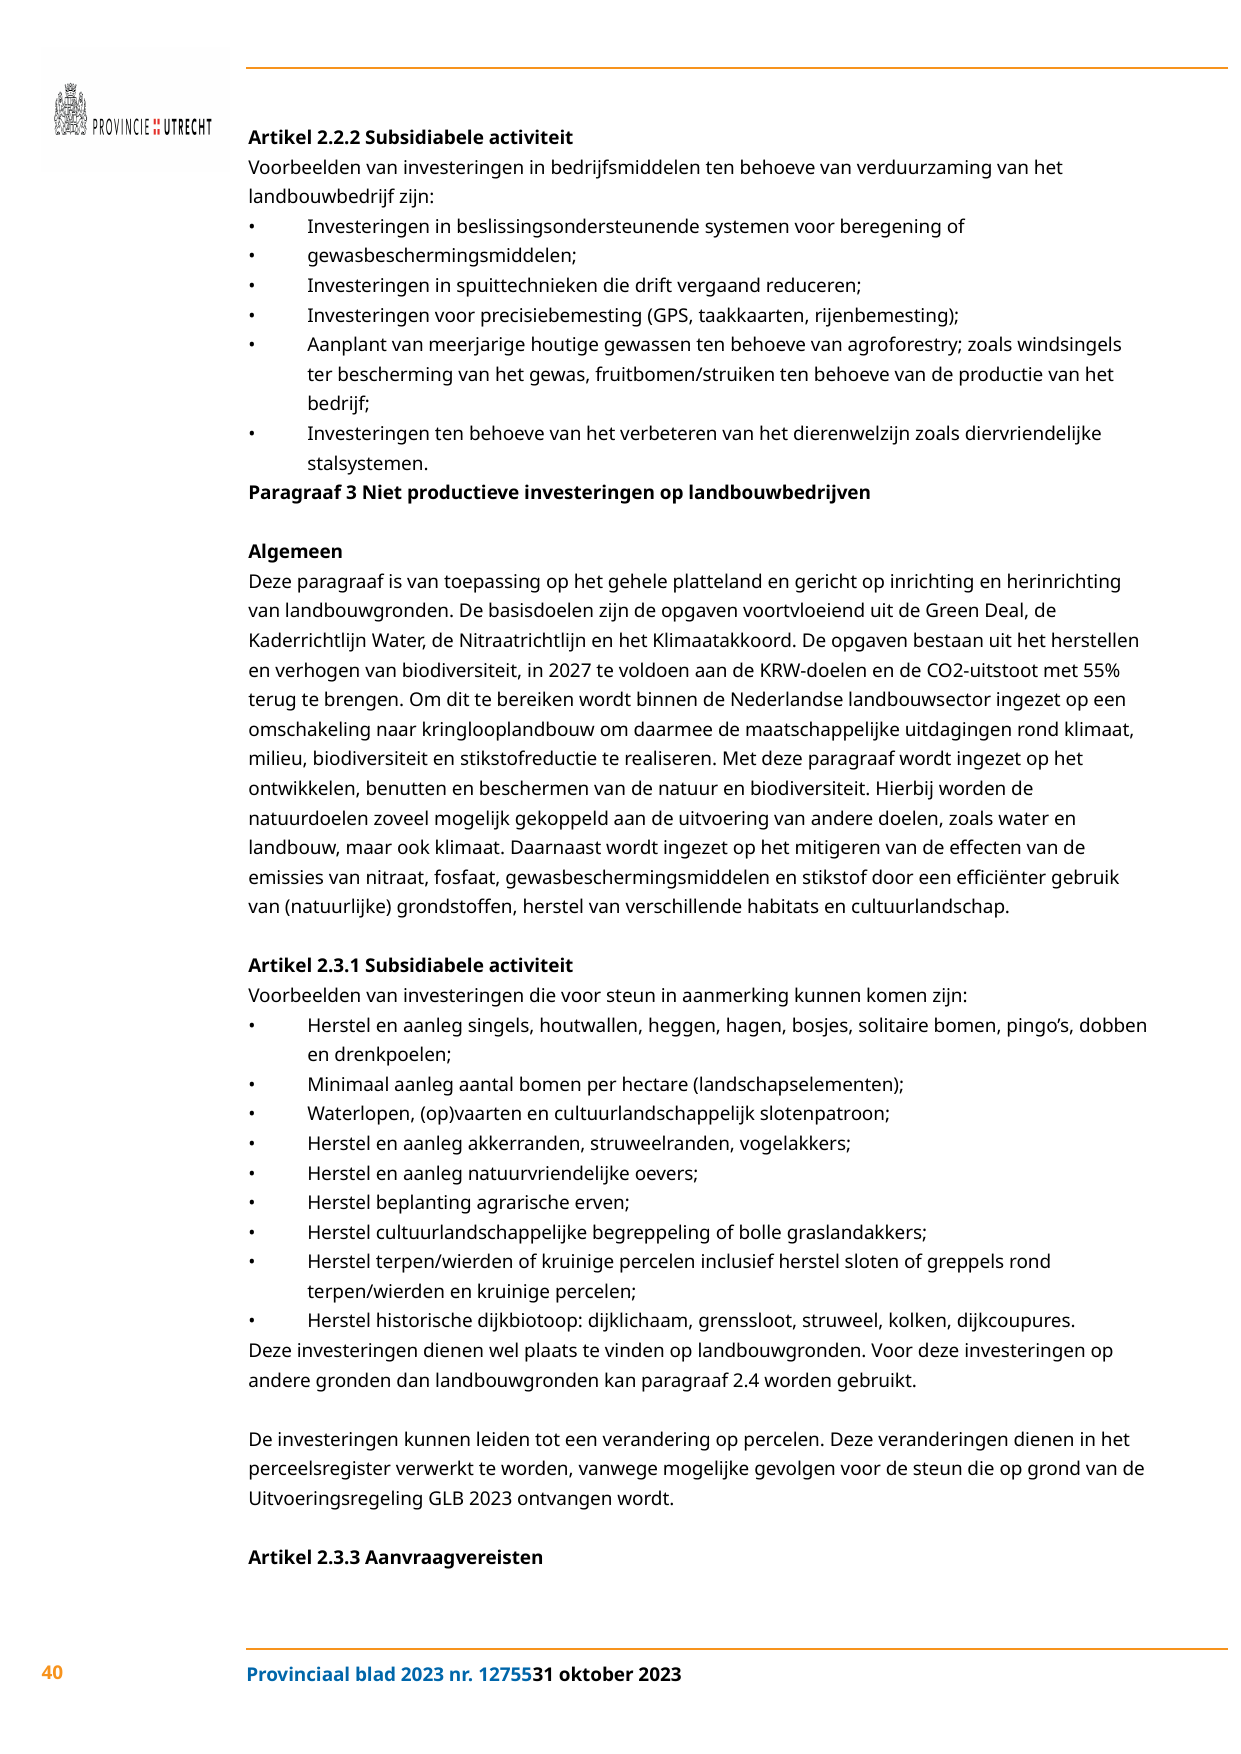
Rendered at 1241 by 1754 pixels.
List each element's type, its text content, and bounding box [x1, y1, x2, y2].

text Artikel 2.2.2 Subsidiabele activiteit [248, 124, 1152, 150]
text Deze paragraaf is van toepassing op het gehele platteland en gericht op inrichting en herinrichting van landbouwgronden. De basisdoelen zijn de opgaven voortvloeiend uit de Green Deal, de Kaderrichtlijn Water, de Nitraatrichtlijn en het Klimaatakkoord. De opgaven bestaan uit het herstellen en verhogen van biodiversiteit, in 2027 te voldoen aan de KRW-doelen en de CO2-uitstoot met 55% terug te brengen. Om dit te bereiken wordt binnen de Nederlandse landbouwsector ingezet op een omschakeling naar kringlooplandbouw om daarmee de maatschappelijke uitdagingen rond klimaat, milieu, biodiversiteit en stikstofreductie te realiseren. Met deze paragraaf wordt ingezet op het ontwikkelen, benutten en beschermen van de natuur en biodiversiteit. Hierbij worden de natuurdoelen zoveel mogelijk gekoppeld aan de uitvoering van andere doelen, zoals water en landbouw, maar ook klimaat. Daarnaast wordt ingezet op het mitigeren van de effecten van de emissies van nitraat, fosfaat, gewasbeschermingsmiddelen en stikstof door een efficiënter gebruik van (natuurlijke) grondstoffen, herstel van verschillende habitats en cultuurlandschap. [248, 568, 1152, 919]
list Herstel en aanleg natuurvriendelijke oevers; [248, 1160, 1152, 1186]
list Herstel historische dijkbiotoop: dijklichaam, grenssloot, struweel, kolken, dijkcoupures. [248, 1308, 1152, 1333]
list Aanplant van meerjarige houtige gewassen ten behoeve van agroforestry; zoals windsingels ter bescherming van het gewas, fruitbomen/struiken ten behoeve van de productie van het bedrijf; [248, 331, 1152, 416]
text Artikel 2.3.3 Aanvraagvereisten [248, 1544, 1152, 1570]
list Minimaal aanleg aantal bomen per hectare (landschapselementen); [248, 1071, 1152, 1097]
list gewasbeschermingsmiddelen; [248, 243, 1152, 268]
list Herstel beplanting agrarische erven; [248, 1189, 1152, 1215]
list Waterlopen, (op)vaarten en cultuurlandschappelijk slotenpatroon; [248, 1101, 1152, 1126]
text Voorbeelden van investeringen in bedrijfsmiddelen ten behoeve van verduurzaming van het landbouwbedrijf zijn: [248, 154, 1152, 209]
text Algemeen [248, 538, 1152, 564]
list Herstel en aanleg singels, houtwallen, heggen, hagen, bosjes, solitaire bomen, pingo’s, dobben en drenkpoelen; [248, 1012, 1152, 1067]
text Artikel 2.3.1 Subsidiabele activiteit [248, 953, 1152, 978]
picture [41, 47, 231, 172]
list Investeringen voor precisiebemesting (GPS, taakkaarten, rijenbemesting); [248, 302, 1152, 328]
list Herstel cultuurlandschappelijke begreppeling of bolle graslandakkers; [248, 1219, 1152, 1245]
list Investeringen in spuittechnieken die drift vergaand reduceren; [248, 272, 1152, 298]
text Paragraaf 3 Niet productieve investeringen op landbouwbedrijven [248, 479, 1152, 505]
list Herstel terpen/wierden of kruinige percelen inclusief herstel sloten of greppels rond terpen/wierden en kruinige percelen; [248, 1248, 1152, 1304]
list Investeringen in beslissingsondersteunende systemen voor beregening of [248, 213, 1152, 239]
text De investeringen kunnen leiden tot een verandering op percelen. Deze veranderingen dienen in het perceelsregister verwerkt te worden, vanwege mogelijke gevolgen voor de steun die op grond van de Uitvoeringsregeling GLB 2023 ontvangen wordt. [248, 1426, 1152, 1511]
text Voorbeelden van investeringen die voor steun in aanmerking kunnen komen zijn: [248, 982, 1152, 1008]
list Herstel en aanleg akkerranden, struweelranden, vogelakkers; [248, 1130, 1152, 1156]
list Investeringen ten behoeve van het verbeteren van het dierenwelzijn zoals diervriendelijke stalsystemen. [248, 420, 1152, 476]
text Deze investeringen dienen wel plaats te vinden op landbouwgronden. Voor deze investeringen op andere gronden dan landbouwgronden kan paragraaf 2.4 worden gebruikt. [248, 1337, 1152, 1393]
